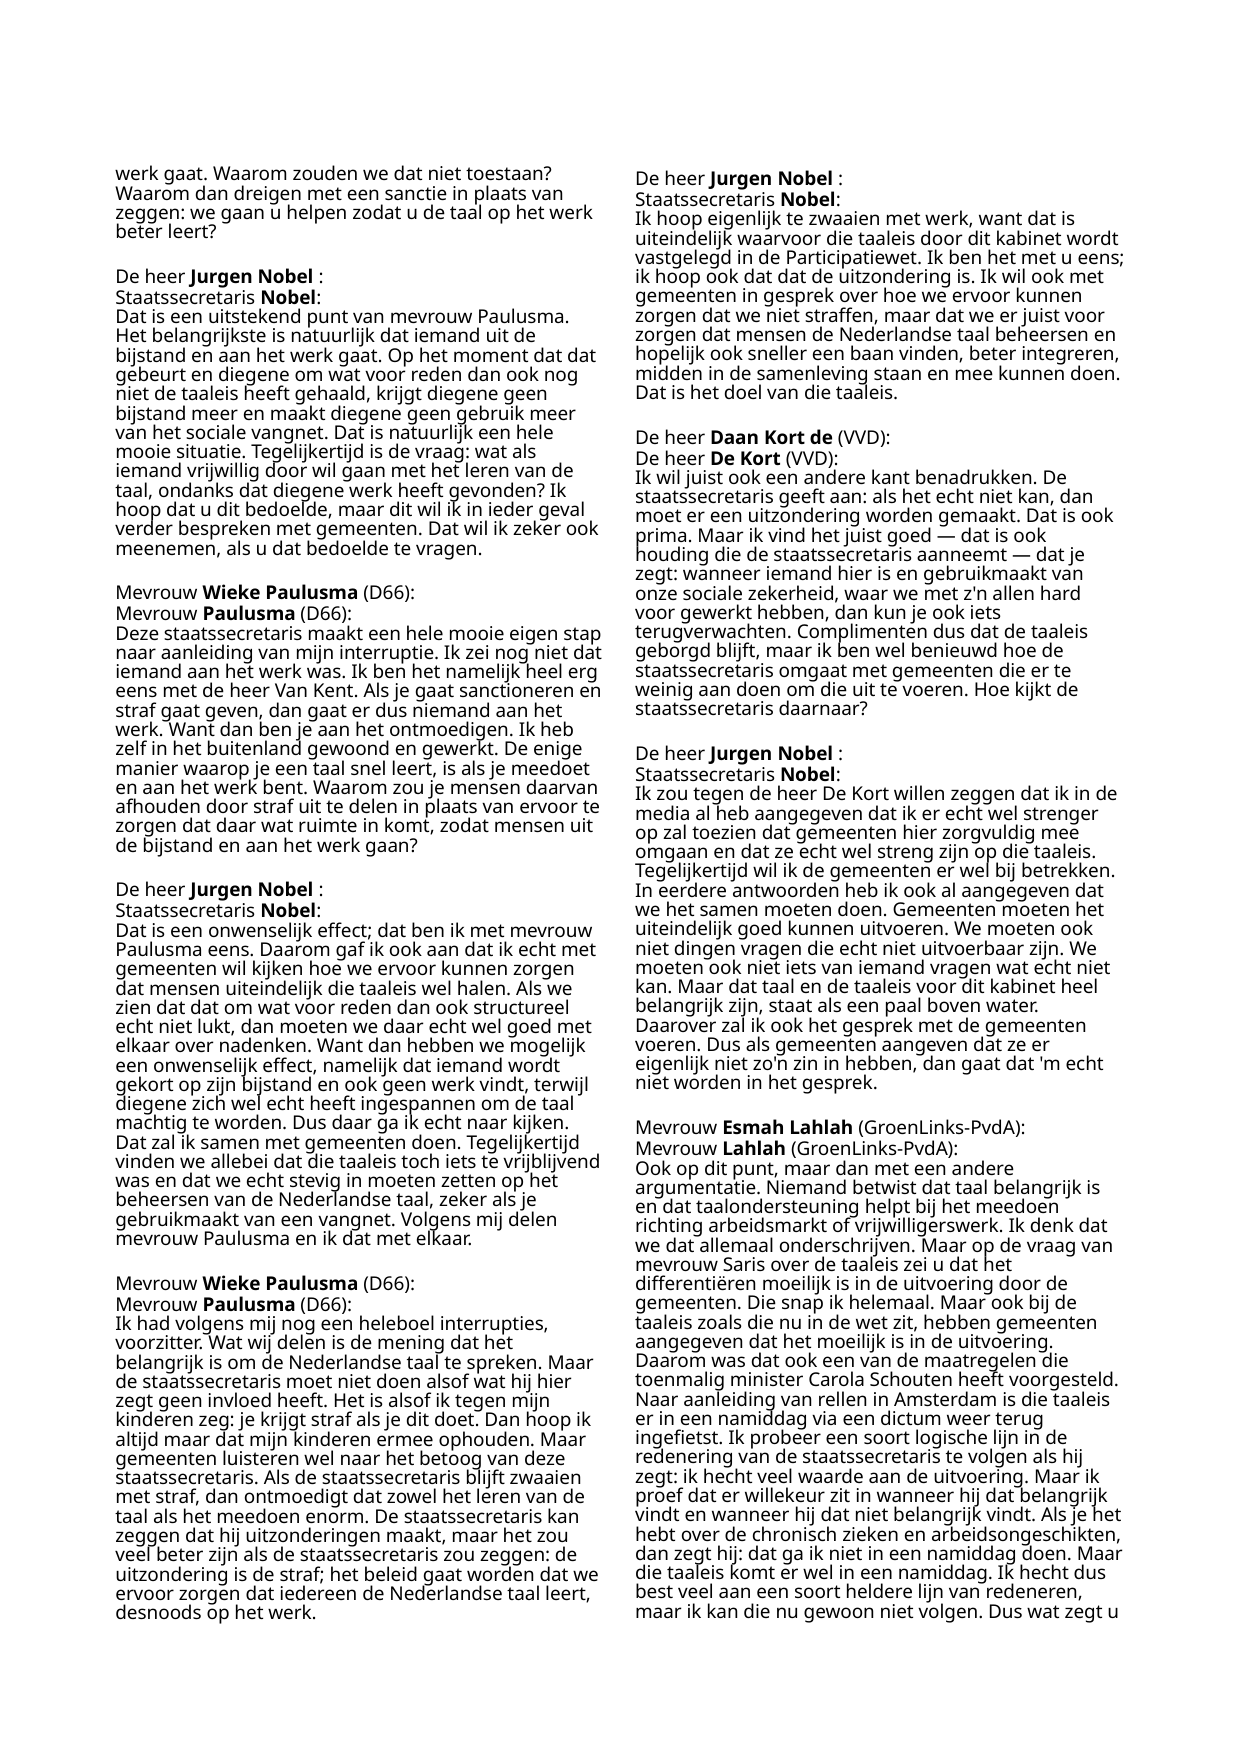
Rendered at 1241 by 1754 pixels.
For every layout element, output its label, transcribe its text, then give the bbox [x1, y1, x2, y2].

text Mevrouw Lahlah (GroenLinks-PvdA): [635, 1140, 1125, 1159]
text De heer Daan Kort de (VVD): [635, 424, 1125, 450]
text werk gaat. Waarom zouden we dat niet toestaan? Waarom dan dreigen met een sanctie in plaats van zeggen: we gaan u helpen zodat u de taal op het werk beter leert? [115, 165, 605, 242]
text Ook op dit punt, maar dan met een andere argumentatie. Niemand betwist dat taal belangrijk is en dat taalondersteuning helpt bij het meedoen richting arbeidsmarkt of vrijwilligerswerk. Ik denk dat we dat allemaal onderschrijven. Maar op de vraag van mevrouw Saris over de taaleis zei u dat het differentiëren moeilijk is in de uitvoering door de gemeenten. Die snap ik helemaal. Maar ook bij de taaleis zoals die nu in de wet zit, hebben gemeenten aangegeven dat het moeilijk is in de uitvoering. Daarom was dat ook een van de maatregelen die toenmalig minister Carola Schouten heeft voorgesteld. Naar aanleiding van rellen in Amsterdam is die taaleis er in een namiddag via een dictum weer terug ingefietst. Ik probeer een soort logische lijn in de redenering van de staatssecretaris te volgen als hij zegt: ik hecht veel waarde aan de uitvoering. Maar ik proef dat er willekeur zit in wanneer hij dat belangrijk vindt en wanneer hij dat niet belangrijk vindt. Als je het hebt over de chronisch zieken en arbeidsongeschikten, dan zegt hij: dat ga ik niet in een namiddag doen. Maar die taaleis komt er wel in een namiddag. Ik hecht dus best veel aan een soort heldere lijn van redeneren, maar ik kan die nu gewoon niet volgen. Dus wat zegt u [635, 1159, 1125, 1622]
text Staatssecretaris Nobel: [115, 902, 605, 922]
text De heer Jurgen Nobel : [115, 877, 605, 902]
text Mevrouw Esmah Lahlah (GroenLinks-PvdA): [635, 1114, 1125, 1140]
text Mevrouw Paulusma (D66): [115, 1296, 605, 1315]
text Ik hoop eigenlijk te zwaaien met werk, want dat is uiteindelijk waarvoor die taaleis door dit kabinet wordt vastgelegd in de Participatiewet. Ik ben het met u eens; ik hoop ook dat dat de uitzondering is. Ik wil ook met gemeenten in gesprek over hoe we ervoor kunnen zorgen dat we niet straffen, maar dat we er juist voor zorgen dat mensen de Nederlandse taal beheersen en hopelijk ook sneller een baan vinden, beter integreren, midden in de samenleving staan en mee kunnen doen. Dat is het doel van die taaleis. [635, 210, 1125, 403]
text Deze staatssecretaris maakt een hele mooie eigen stap naar aanleiding van mijn interruptie. Ik zei nog niet dat iemand aan het werk was. Ik ben het namelijk heel erg eens met de heer Van Kent. Als je gaat sanctioneren en straf gaat geven, dan gaat er dus niemand aan het werk. Want dan ben je aan het ontmoedigen. Ik heb zelf in het buitenland gewoond en gewerkt. De enige manier waarop je een taal snel leert, is als je meedoet en aan het werk bent. Waarom zou je mensen daarvan afhouden door straf uit te delen in plaats van ervoor te zorgen dat daar wat ruimte in komt, zodat mensen uit de bijstand en aan het werk gaan? [115, 624, 605, 856]
text Mevrouw Wieke Paulusma (D66): [115, 1270, 605, 1296]
text De heer Jurgen Nobel : [115, 263, 605, 289]
text Mevrouw Paulusma (D66): [115, 605, 605, 624]
text De heer Jurgen Nobel : [635, 165, 1125, 191]
text De heer De Kort (VVD): [635, 450, 1125, 469]
text De heer Jurgen Nobel : [635, 740, 1125, 766]
text Staatssecretaris Nobel: [635, 191, 1125, 210]
text Ik wil juist ook een andere kant benadrukken. De staatssecretaris geeft aan: als het echt niet kan, dan moet er een uitzondering worden gemaakt. Dat is ook prima. Maar ik vind het juist goed — dat is ook houding die de staatssecretaris aanneemt — dat je zegt: wanneer iemand hier is en gebruikmaakt van onze sociale zekerheid, waar we met z'n allen hard voor gewerkt hebben, dan kun je ook iets terugverwachten. Complimenten dus dat de taaleis geborgd blijft, maar ik ben wel benieuwd hoe de staatssecretaris omgaat met gemeenten die er te weinig aan doen om die uit te voeren. Hoe kijkt de staatssecretaris daarnaar? [635, 469, 1125, 719]
text Dat is een onwenselijk effect; dat ben ik met mevrouw Paulusma eens. Daarom gaf ik ook aan dat ik echt met gemeenten wil kijken hoe we ervoor kunnen zorgen dat mensen uiteindelijk die taaleis wel halen. Als we zien dat dat om wat voor reden dan ook structureel echt niet lukt, dan moeten we daar echt wel goed met elkaar over nadenken. Want dan hebben we mogelijk een onwenselijk effect, namelijk dat iemand wordt gekort op zijn bijstand en ook geen werk vindt, terwijl diegene zich wel echt heeft ingespannen om de taal machtig te worden. Dus daar ga ik echt naar kijken. Dat zal ik samen met gemeenten doen. Tegelijkertijd vinden we allebei dat die taaleis toch iets te vrijblijvend was en dat we echt stevig in moeten zetten op het beheersen van de Nederlandse taal, zeker als je gebruikmaakt van een vangnet. Volgens mij delen mevrouw Paulusma en ik dat met elkaar. [115, 922, 605, 1249]
text Staatssecretaris Nobel: [115, 289, 605, 308]
text Ik had volgens mij nog een heleboel interrupties, voorzitter. Wat wij delen is de mening dat het belangrijk is om de Nederlandse taal te spreken. Maar de staatssecretaris moet niet doen alsof wat hij hier zegt geen invloed heeft. Het is alsof ik tegen mijn kinderen zeg: je krijgt straf als je dit doet. Dan hoop ik altijd maar dat mijn kinderen ermee ophouden. Maar gemeenten luisteren wel naar het betoog van deze staatssecretaris. Als de staatssecretaris blijft zwaaien met straf, dan ontmoedigt dat zowel het leren van de taal als het meedoen enorm. De staatssecretaris kan zeggen dat hij uitzonderingen maakt, maar het zou veel beter zijn als de staatssecretaris zou zeggen: de uitzondering is de straf; het beleid gaat worden dat we ervoor zorgen dat iedereen de Nederlandse taal leert, desnoods op het werk. [115, 1315, 605, 1623]
text Dat is een uitstekend punt van mevrouw Paulusma. Het belangrijkste is natuurlijk dat iemand uit de bijstand en aan het werk gaat. Op het moment dat dat gebeurt en diegene om wat voor reden dan ook nog niet de taaleis heeft gehaald, krijgt diegene geen bijstand meer en maakt diegene geen gebruik meer van het sociale vangnet. Dat is natuurlijk een hele mooie situatie. Tegelijkertijd is de vraag: wat als iemand vrijwillig door wil gaan met het leren van de taal, ondanks dat diegene werk heeft gevonden? Ik hoop dat u dit bedoelde, maar dit wil ik in ieder geval verder bespreken met gemeenten. Dat wil ik zeker ook meenemen, als u dat bedoelde te vragen. [115, 308, 605, 559]
text Mevrouw Wieke Paulusma (D66): [115, 579, 605, 605]
text Ik zou tegen de heer De Kort willen zeggen dat ik in de media al heb aangegeven dat ik er echt wel strenger op zal toezien dat gemeenten hier zorgvuldig mee omgaan en dat ze echt wel streng zijn op die taaleis. Tegelijkertijd wil ik de gemeenten er wel bij betrekken. In eerdere antwoorden heb ik ook al aangegeven dat we het samen moeten doen. Gemeenten moeten het uiteindelijk goed kunnen uitvoeren. We moeten ook niet dingen vragen die echt niet uitvoerbaar zijn. We moeten ook niet iets van iemand vragen wat echt niet kan. Maar dat taal en de taaleis voor dit kabinet heel belangrijk zijn, staat als een paal boven water. Daarover zal ik ook het gesprek met de gemeenten voeren. Dus als gemeenten aangeven dat ze er eigenlijk niet zo'n zin in hebben, dan gaat dat 'm echt niet worden in het gesprek. [635, 785, 1125, 1094]
text Staatssecretaris Nobel: [635, 766, 1125, 785]
